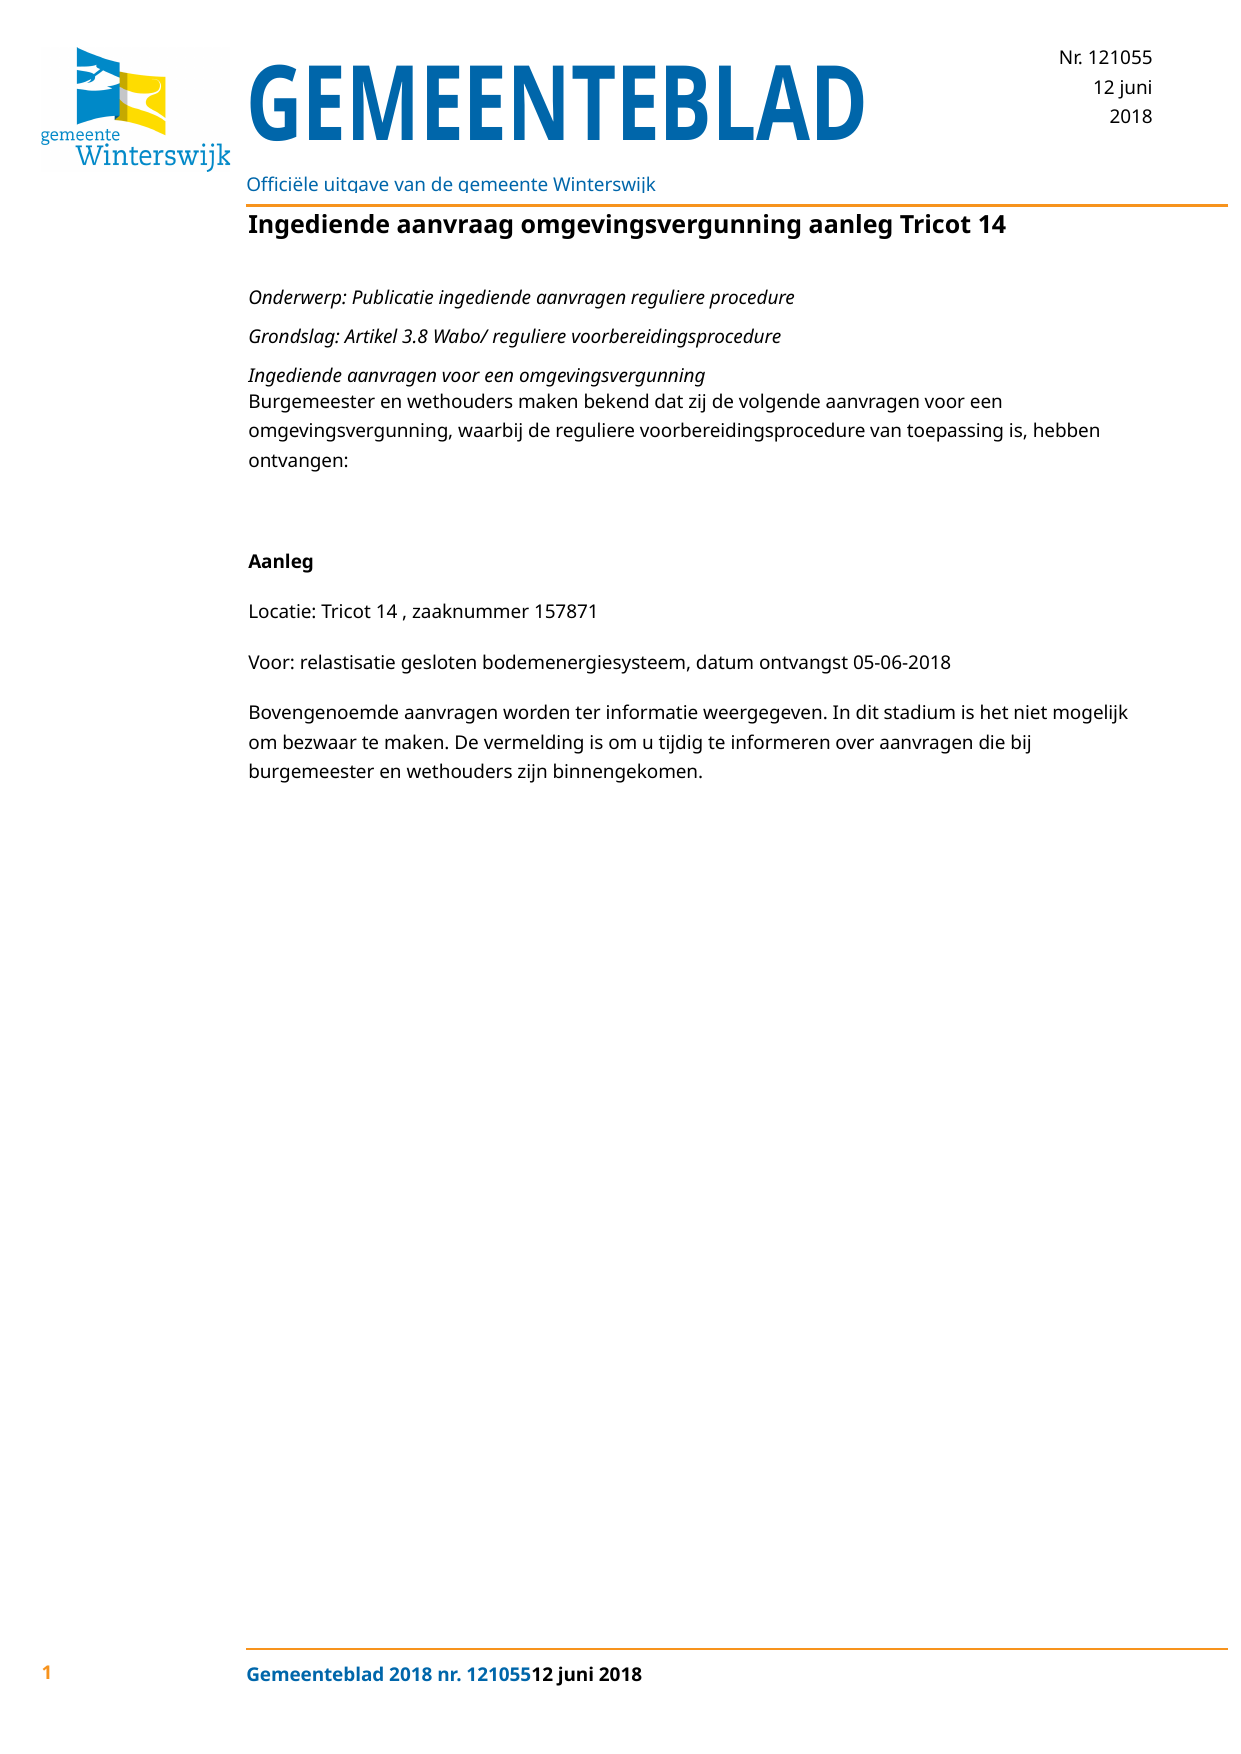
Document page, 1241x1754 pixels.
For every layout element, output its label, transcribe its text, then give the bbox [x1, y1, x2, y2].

text Grondslag: Artikel 3.8 Wabo/ reguliere voorbereidingsprocedure [248, 323, 1152, 349]
text Onderwerp: Publicatie ingediende aanvragen reguliere procedure [248, 284, 1152, 309]
text Bovengenoemde aanvragen worden ter informatie weergegeven. In dit stadium is het niet mogelijk om bezwaar te maken. De vermelding is om u tijdig te informeren over aanvragen die bij burgemeester en wethouders zijn binnengekomen. [248, 699, 1152, 784]
text Aanleg [248, 548, 1152, 574]
picture [225, 153, 231, 162]
text Locatie: Tricot 14 , zaaknummer 157871 [248, 598, 1152, 624]
text Ingediende aanvraag omgevingsvergunning aanleg Tricot 14 [248, 207, 1152, 241]
text Burgemeester en wethouders maken bekend dat zij de volgende aanvragen voor een omgevingsvergunning, waarbij de reguliere voorbereidingsprocedure van toepassing is, hebben ontvangen: [248, 388, 1152, 473]
text Voor: relastisatie gesloten bodemenergiesysteem, datum ontvangst 05-06-2018 [248, 649, 1152, 675]
picture [41, 47, 231, 172]
text Ingediende aanvragen voor een omgevingsvergunning [248, 362, 1152, 388]
